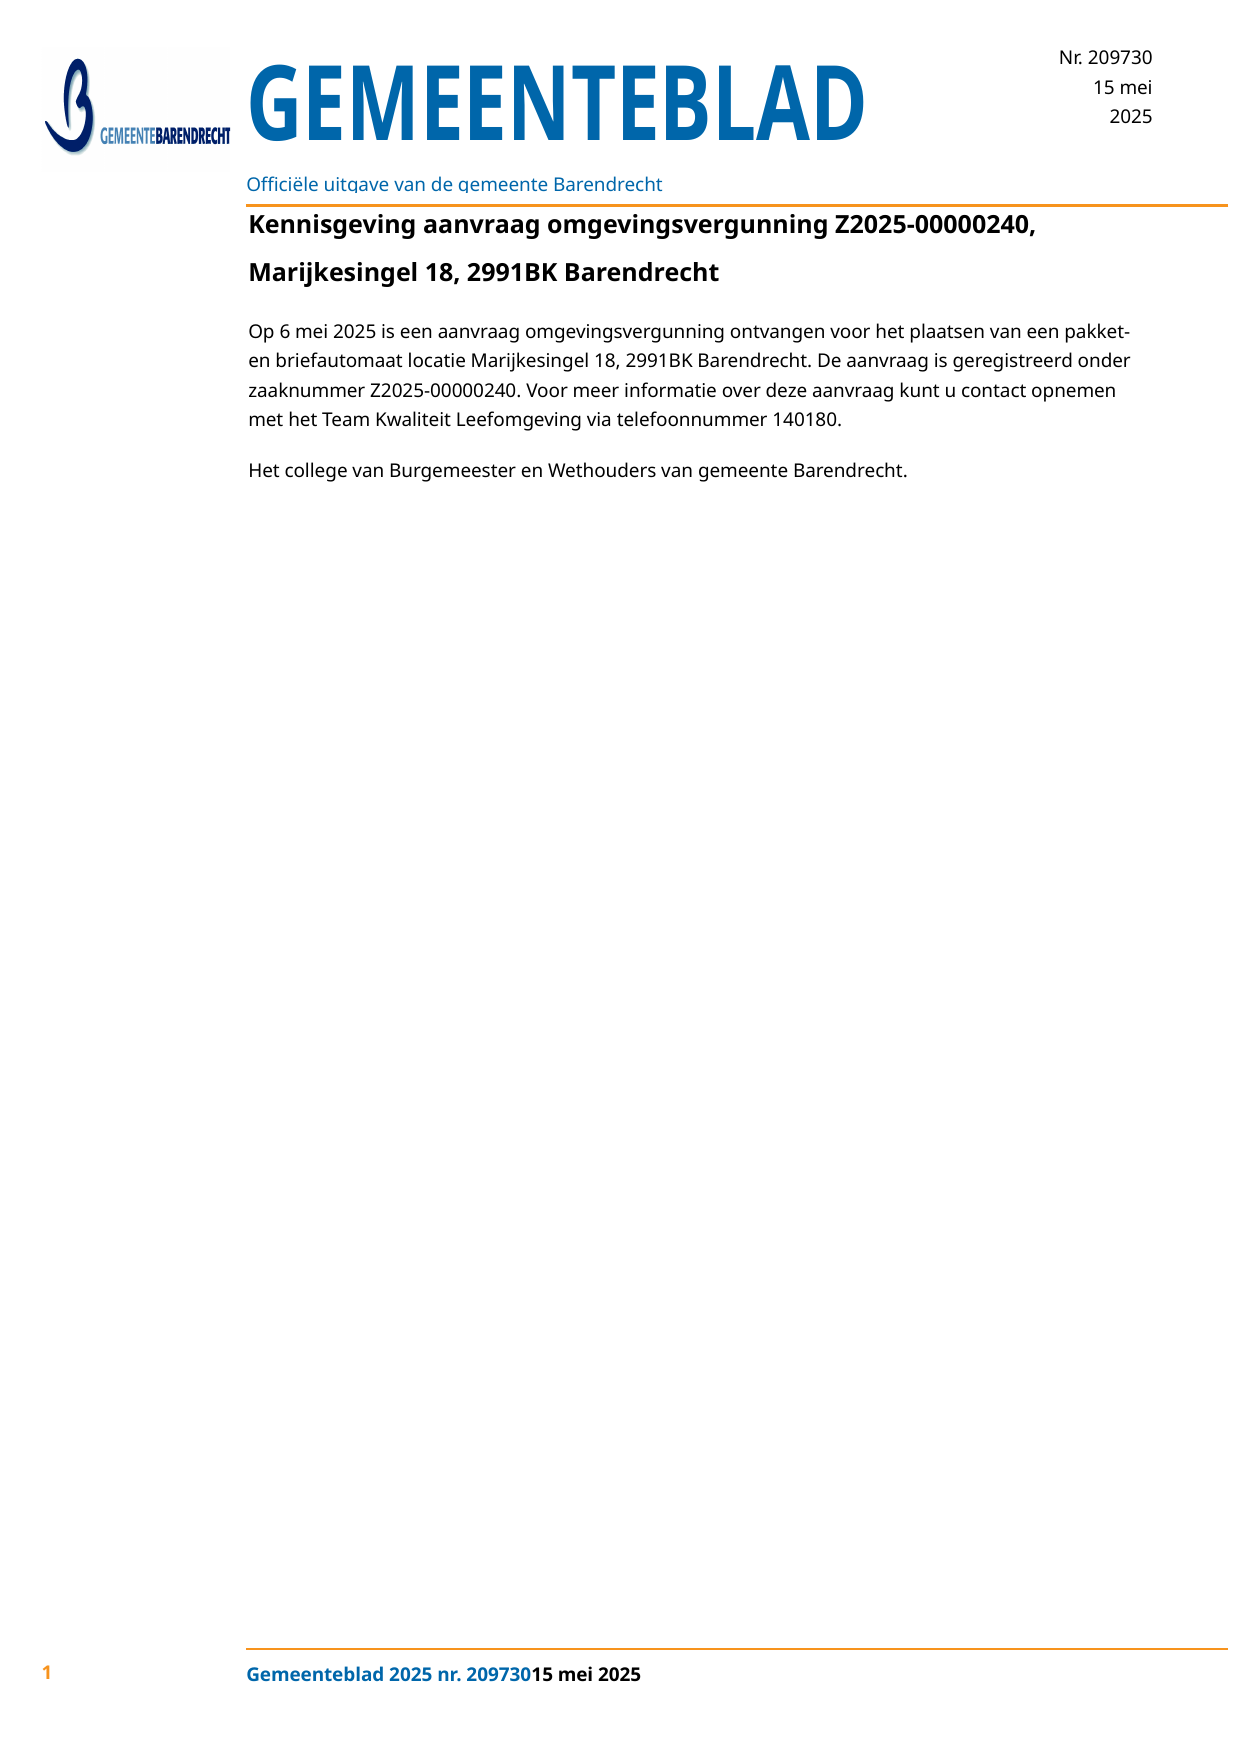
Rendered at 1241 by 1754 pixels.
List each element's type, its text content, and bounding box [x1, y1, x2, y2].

picture [41, 47, 231, 172]
text Kennisgeving aanvraag omgevingsvergunning Z2025-00000240, Marijkesingel 18, 2991BK Barendrecht [248, 207, 1152, 288]
text Op 6 mei 2025 is een aanvraag omgevingsvergunning ontvangen voor het plaatsen van een pakket- en briefautomaat locatie Marijkesingel 18, 2991BK Barendrecht. De aanvraag is geregistreerd onder zaaknummer Z2025-00000240. Voor meer informatie over deze aanvraag kunt u contact opnemen met het Team Kwaliteit Leefomgeving via telefoonnummer 140180. [248, 318, 1152, 432]
text Het college van Burgemeester en Wethouders van gemeente Barendrecht. [248, 457, 1152, 483]
